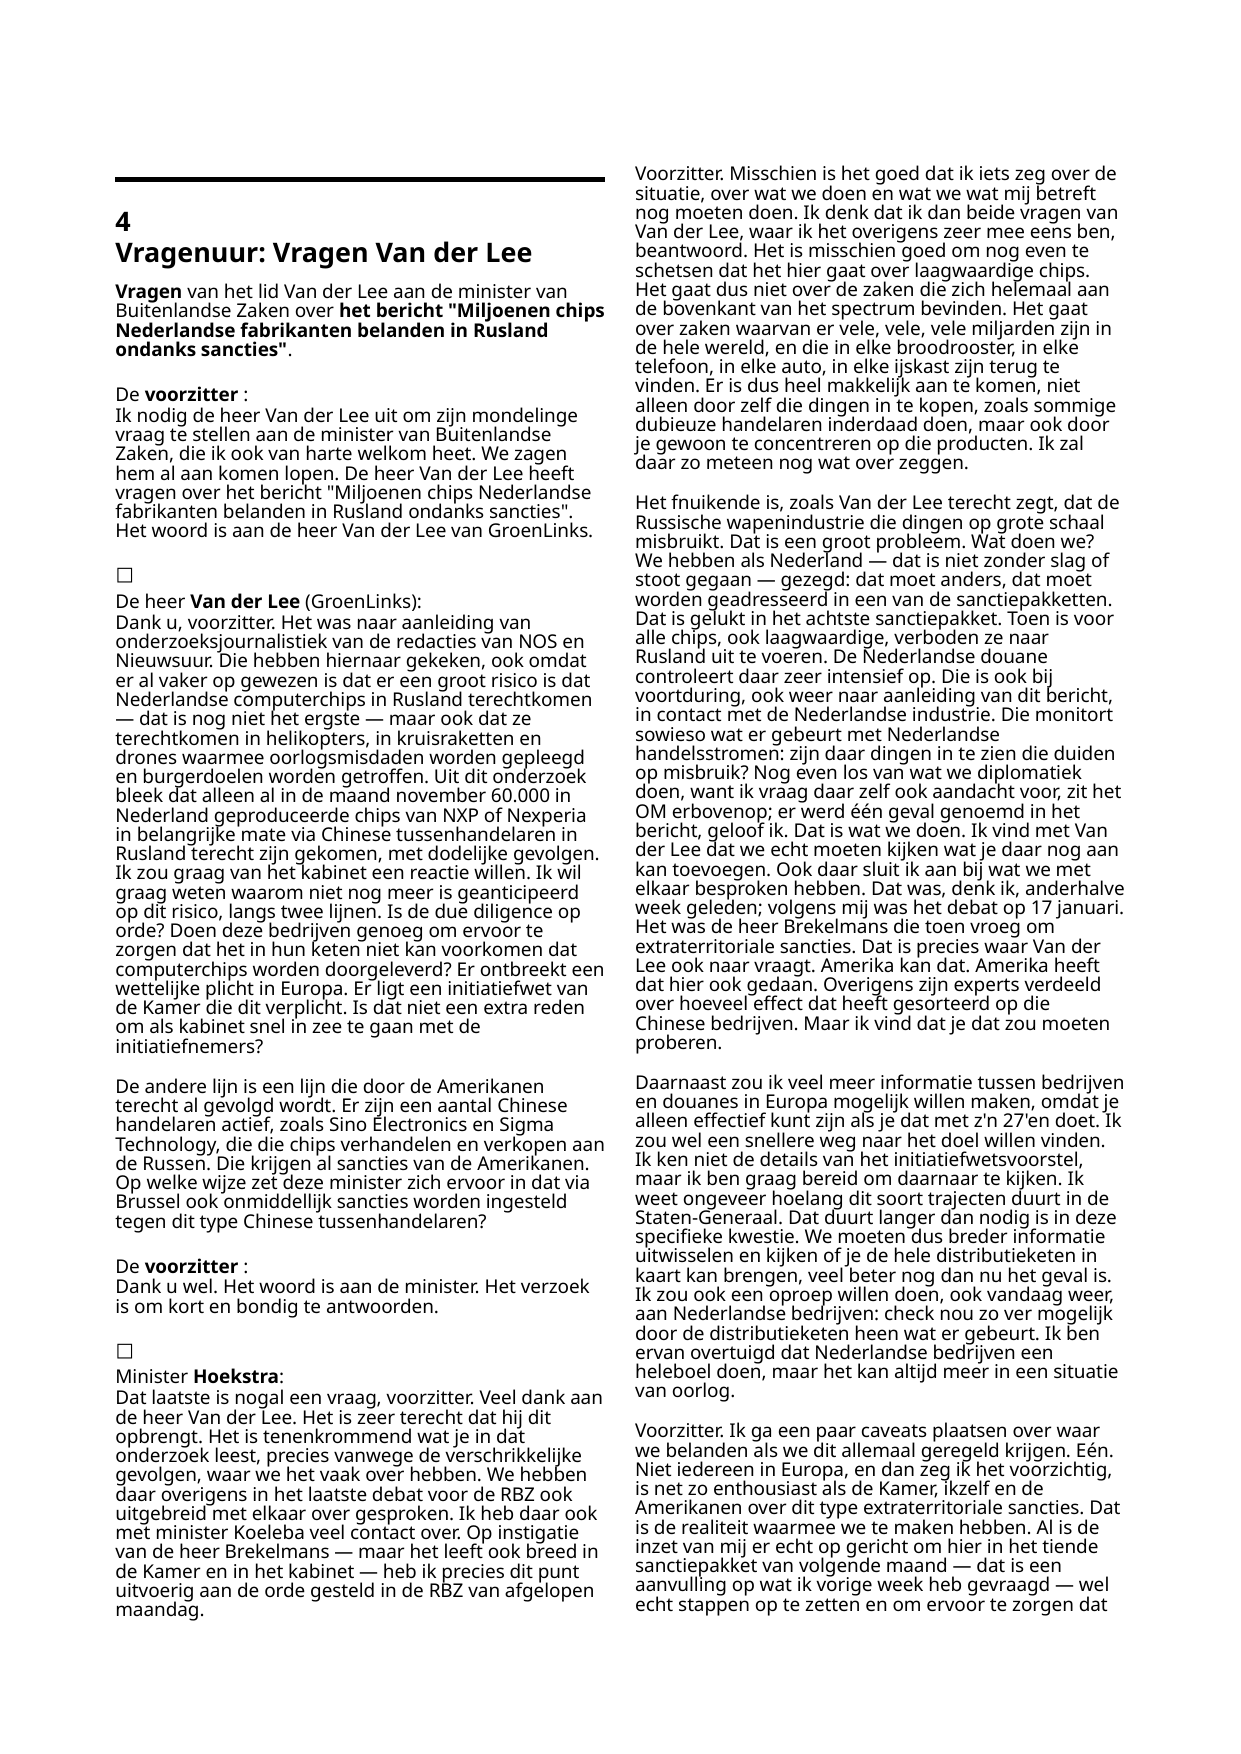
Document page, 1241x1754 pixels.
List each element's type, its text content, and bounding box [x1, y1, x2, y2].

text 4 [115, 203, 605, 239]
text Dat laatste is nogal een vraag, voorzitter. Veel dank aan de heer Van der Lee. Het is zeer terecht dat hij dit opbrengt. Het is tenenkrommend wat je in dat onderzoek leest, precies vanwege de verschrikkelijke gevolgen, waar we het vaak over hebben. We hebben daar overigens in het laatste debat voor de RBZ ook uitgebreid met elkaar over gesproken. Ik heb daar ook met minister Koeleba veel contact over. Op instigatie van de heer Brekelmans — maar het leeft ook breed in de Kamer en in het kabinet — heb ik precies dit punt uitvoerig aan de orde gesteld in de RBZ van afgelopen maandag. [115, 1389, 605, 1621]
text Dank u wel. Het woord is aan de minister. Het verzoek is om kort en bondig te antwoorden. [115, 1278, 605, 1317]
text ⬜ [115, 1338, 605, 1364]
text ⬜ [115, 562, 605, 588]
text De voorzitter : [115, 381, 605, 407]
text De voorzitter : [115, 1253, 605, 1278]
text Voorzitter. Ik ga een paar caveats plaatsen over waar we belanden als we dit allemaal geregeld krijgen. Eén. Niet iedereen in Europa, en dan zeg ik het voorzichtig, is net zo enthousiast als de Kamer, ikzelf en de Amerikanen over dit type extraterritoriale sancties. Dat is de realiteit waarmee we te maken hebben. Al is de inzet van mij er echt op gericht om hier in het tiende sanctiepakket van volgende maand — dat is een aanvulling op wat ik vorige week heb gevraagd — wel echt stappen op te zetten en om ervoor te zorgen dat [635, 1422, 1125, 1615]
text Vragenuur: Vragen Van der Lee [115, 239, 605, 283]
text De andere lijn is een lijn die door de Amerikanen terecht al gevolgd wordt. Er zijn een aantal Chinese handelaren actief, zoals Sino Electronics en Sigma Technology, die die chips verhandelen en verkopen aan de Russen. Die krijgen al sancties van de Amerikanen. Op welke wijze zet deze minister zich ervoor in dat via Brussel ook onmiddellijk sancties worden ingesteld tegen dit type Chinese tussenhandelaren? [115, 1078, 605, 1232]
text Minister Hoekstra: [115, 1364, 605, 1389]
text Daarnaast zou ik veel meer informatie tussen bedrijven en douanes in Europa mogelijk willen maken, omdat je alleen effectief kunt zijn als je dat met z'n 27'en doet. Ik zou wel een snellere weg naar het doel willen vinden. Ik ken niet de details van het initiatiefwetsvoorstel, maar ik ben graag bereid om daarnaar te kijken. Ik weet ongeveer hoelang dit soort trajecten duurt in de Staten-Generaal. Dat duurt langer dan nodig is in deze specifieke kwestie. We moeten dus breder informatie uitwisselen en kijken of je de hele distributieketen in kaart kan brengen, veel beter nog dan nu het geval is. Ik zou ook een oproep willen doen, ook vandaag weer, aan Nederlandse bedrijven: check nou zo ver mogelijk door de distributieketen heen wat er gebeurt. Ik ben ervan overtuigd dat Nederlandse bedrijven een heleboel doen, maar het kan altijd meer in een situatie van oorlog. [635, 1074, 1125, 1402]
text De heer Van der Lee (GroenLinks): [115, 588, 605, 614]
text Voorzitter. Misschien is het goed dat ik iets zeg over de situatie, over wat we doen en wat we wat mij betreft nog moeten doen. Ik denk dat ik dan beide vragen van Van der Lee, waar ik het overigens zeer mee eens ben, beantwoord. Het is misschien goed om nog even te schetsen dat het hier gaat over laagwaardige chips. Het gaat dus niet over de zaken die zich helemaal aan de bovenkant van het spectrum bevinden. Het gaat over zaken waarvan er vele, vele, vele miljarden zijn in de hele wereld, en die in elke broodrooster, in elke telefoon, in elke auto, in elke ijskast zijn terug te vinden. Er is dus heel makkelijk aan te komen, niet alleen door zelf die dingen in te kopen, zoals sommige dubieuze handelaren inderdaad doen, maar ook door je gewoon te concentreren op die producten. Ik zal daar zo meteen nog wat over zeggen. [635, 165, 1125, 474]
text Ik nodig de heer Van der Lee uit om zijn mondelinge vraag te stellen aan de minister van Buitenlandse Zaken, die ik ook van harte welkom heet. We zagen hem al aan komen lopen. De heer Van der Lee heeft vragen over het bericht "Miljoenen chips Nederlandse fabrikanten belanden in Rusland ondanks sancties". Het woord is aan de heer Van der Lee van GroenLinks. [115, 407, 605, 542]
text Dank u, voorzitter. Het was naar aanleiding van onderzoeksjournalistiek van de redacties van NOS en Nieuwsuur. Die hebben hiernaar gekeken, ook omdat er al vaker op gewezen is dat er een groot risico is dat Nederlandse computerchips in Rusland terechtkomen — dat is nog niet het ergste — maar ook dat ze terechtkomen in helikopters, in kruisraketten en drones waarmee oorlogsmisdaden worden gepleegd en burgerdoelen worden getroffen. Uit dit onderzoek bleek dat alleen al in de maand november 60.000 in Nederland geproduceerde chips van NXP of Nexperia in belangrijke mate via Chinese tussenhandelaren in Rusland terecht zijn gekomen, met dodelijke gevolgen. Ik zou graag van het kabinet een reactie willen. Ik wil graag weten waarom niet nog meer is geanticipeerd op dit risico, langs twee lijnen. Is de due diligence op orde? Doen deze bedrijven genoeg om ervoor te zorgen dat het in hun keten niet kan voorkomen dat computerchips worden doorgeleverd? Er ontbreekt een wettelijke plicht in Europa. Er ligt een initiatiefwet van de Kamer die dit verplicht. Is dat niet een extra reden om als kabinet snel in zee te gaan met de initiatiefnemers? [115, 614, 605, 1057]
text Het fnuikende is, zoals Van der Lee terecht zegt, dat de Russische wapenindustrie die dingen op grote schaal misbruikt. Dat is een groot probleem. Wat doen we? We hebben als Nederland — dat is niet zonder slag of stoot gegaan — gezegd: dat moet anders, dat moet worden geadresseerd in een van de sanctiepakketten. Dat is gelukt in het achtste sanctiepakket. Toen is voor alle chips, ook laagwaardige, verboden ze naar Rusland uit te voeren. De Nederlandse douane controleert daar zeer intensief op. Die is ook bij voortduring, ook weer naar aanleiding van dit bericht, in contact met de Nederlandse industrie. Die monitort sowieso wat er gebeurt met Nederlandse handelsstromen: zijn daar dingen in te zien die duiden op misbruik? Nog even los van wat we diplomatiek doen, want ik vraag daar zelf ook aandacht voor, zit het OM erbovenop; er werd één geval genoemd in het bericht, geloof ik. Dat is wat we doen. Ik vind met Van der Lee dat we echt moeten kijken wat je daar nog aan kan toevoegen. Ook daar sluit ik aan bij wat we met elkaar besproken hebben. Dat was, denk ik, anderhalve week geleden; volgens mij was het debat op 17 januari. Het was de heer Brekelmans die toen vroeg om extraterritoriale sancties. Dat is precies waar Van der Lee ook naar vraagt. Amerika kan dat. Amerika heeft dat hier ook gedaan. Overigens zijn experts verdeeld over hoeveel effect dat heeft gesorteerd op die Chinese bedrijven. Maar ik vind dat je dat zou moeten proberen. [635, 494, 1125, 1053]
text Vragen van het lid Van der Lee aan de minister van Buitenlandse Zaken over het bericht "Miljoenen chips Nederlandse fabrikanten belanden in Rusland ondanks sancties". [115, 283, 605, 360]
